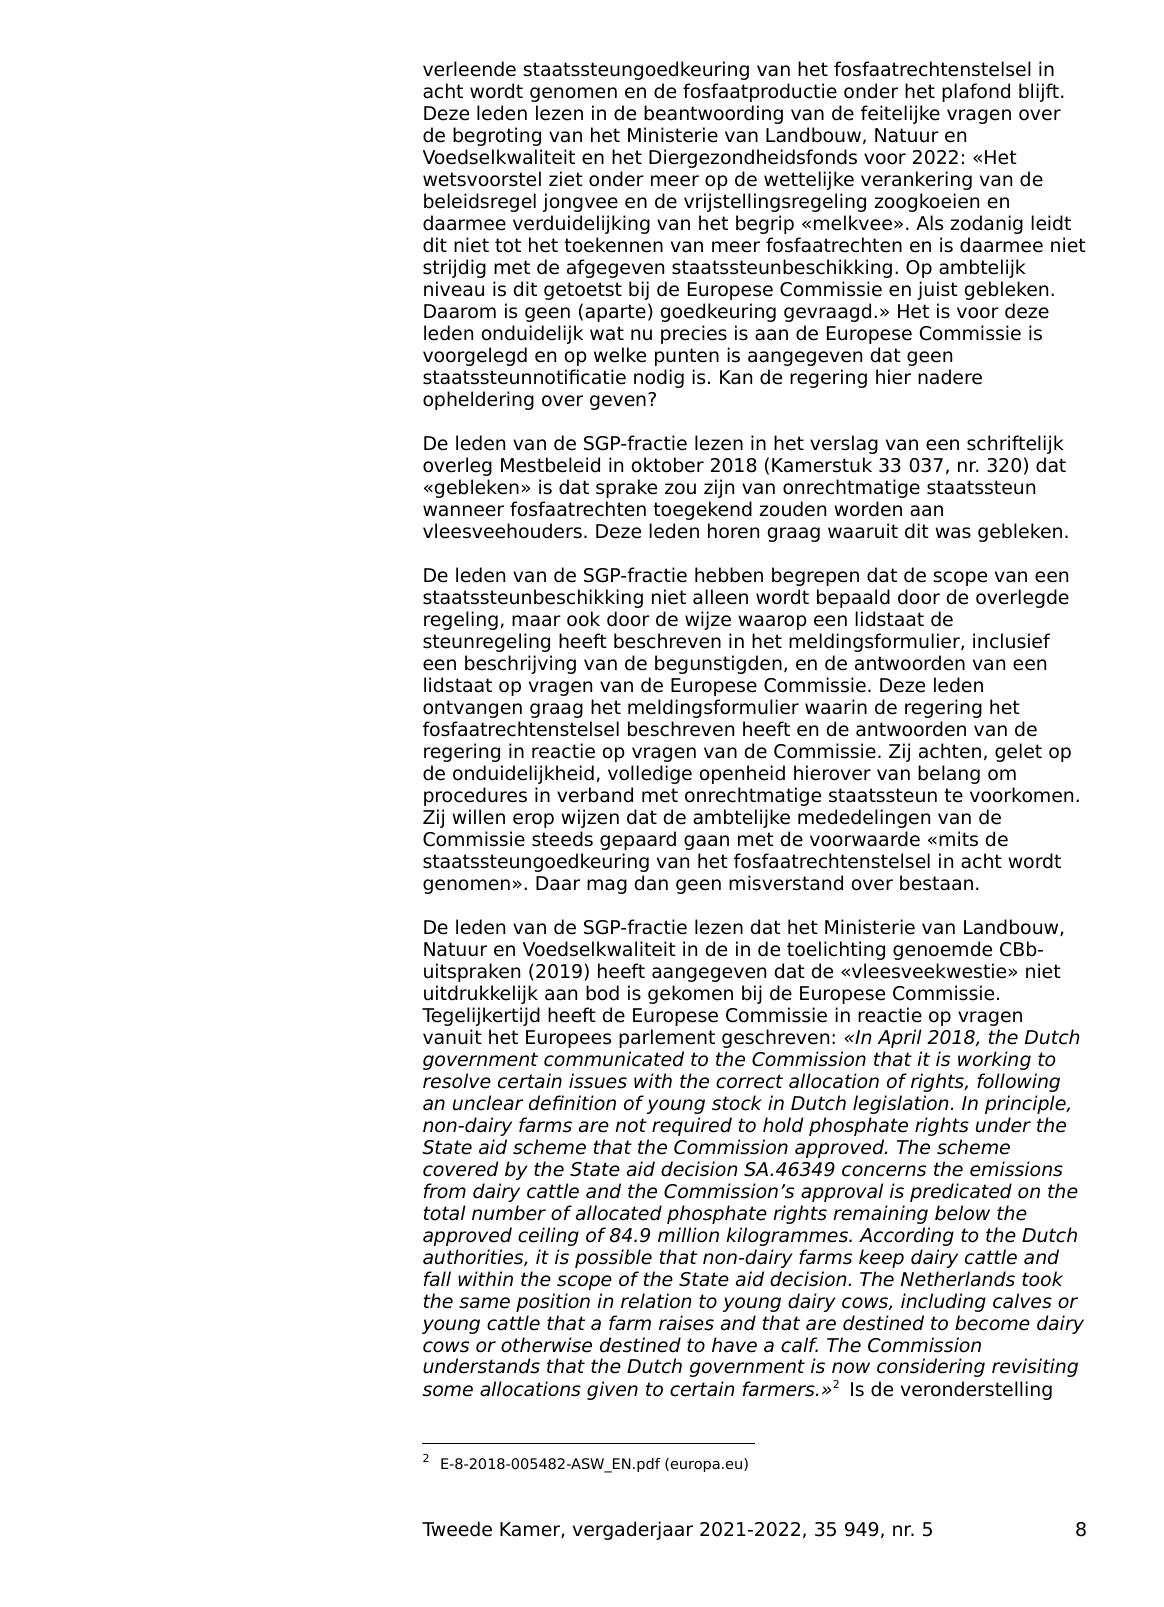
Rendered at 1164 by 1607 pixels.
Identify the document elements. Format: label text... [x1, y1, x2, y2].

text E-8-2018-005482-ASW_EN.pdf (europa.eu) [422, 1452, 1087, 1474]
text De leden van de SGP-fractie lezen in het verslag van een schriftelijk overleg Mestbeleid in oktober 2018 (Kamerstuk 33 037, nr. 320) dat «gebleken» is dat sprake zou zijn van onrechtmatige staatssteun wanneer fosfaatrechten toegekend zouden worden aan vleesveehouders. Deze leden horen graag waaruit dit was gebleken. [422, 433, 1087, 543]
text De leden van de SGP-fractie hebben begrepen dat de scope van een staatssteunbeschikking niet alleen wordt bepaald door de overlegde regeling, maar ook door de wijze waarop een lidstaat de steunregeling heeft beschreven in het meldingsformulier, inclusief een beschrijving van de begunstigden, en de antwoorden van een lidstaat op vragen van de Europese Commissie. Deze leden ontvangen graag het meldingsformulier waarin de regering het fosfaatrechtenstelsel beschreven heeft en de antwoorden van de regering in reactie op vragen van de Commissie. Zij achten, gelet op de onduidelijkheid, volledige openheid hierover van belang om procedures in verband met onrechtmatige staatssteun te voorkomen. Zij willen erop wijzen dat de ambtelijke mededelingen van de Commissie steeds gepaard gaan met de voorwaarde «mits de staatssteungoedkeuring van het fosfaatrechtenstelsel in acht wordt genomen». Daar mag dan geen misverstand over bestaan. [422, 565, 1087, 895]
text verleende staatssteungoedkeuring van het fosfaatrechtenstelsel in acht wordt genomen en de fosfaatproductie onder het plafond blijft. Deze leden lezen in de beantwoording van de feitelijke vragen over de begroting van het Ministerie van Landbouw, Natuur en Voedselkwaliteit en het Diergezondheidsfonds voor 2022: «Het wetsvoorstel ziet onder meer op de wettelijke verankering van de beleidsregel jongvee en de vrijstellingsregeling zoogkoeien en daarmee verduidelijking van het begrip «melkvee». Als zodanig leidt dit niet tot het toekennen van meer fosfaatrechten en is daarmee niet strijdig met de afgegeven staatssteunbeschikking. Op ambtelijk niveau is dit getoetst bij de Europese Commissie en juist gebleken. Daarom is geen (aparte) goedkeuring gevraagd.» Het is voor deze leden onduidelijk wat nu precies is aan de Europese Commissie is voorgelegd en op welke punten is aangegeven dat geen staatssteunnotificatie nodig is. Kan de regering hier nadere opheldering over geven? [422, 59, 1087, 411]
text De leden van de SGP-fractie lezen dat het Ministerie van Landbouw, Natuur en Voedselkwaliteit in de in de toelichting genoemde CBb-uitspraken (2019) heeft aangegeven dat de «vleesveekwestie» niet uitdrukkelijk aan bod is gekomen bij de Europese Commissie. Tegelijkertijd heeft de Europese Commissie in reactie op vragen vanuit het Europees parlement geschreven: «In April 2018, the Dutch government communicated to the Commission that it is working to resolve certain issues with the correct allocation of rights, following an unclear definition of young stock in Dutch legislation. In principle, non-dairy farms are not required to hold phosphate rights under the State aid scheme that the Commission approved. The scheme covered by the State aid decision SA.46349 concerns the emissions from dairy cattle and the Commission’s approval is predicated on the total number of allocated phosphate rights remaining below the approved ceiling of 84.9 million kilogrammes. According to the Dutch authorities, it is possible that non-dairy farms keep dairy cattle and fall within the scope of the State aid decision. The Netherlands took the same position in relation to young dairy cows, including calves or young cattle that a farm raises and that are destined to become dairy cows or otherwise destined to have a calf. The Commission understands that the Dutch government is now considering revisiting some allocations given to certain farmers.» Is de veronderstelling [422, 917, 1087, 1400]
